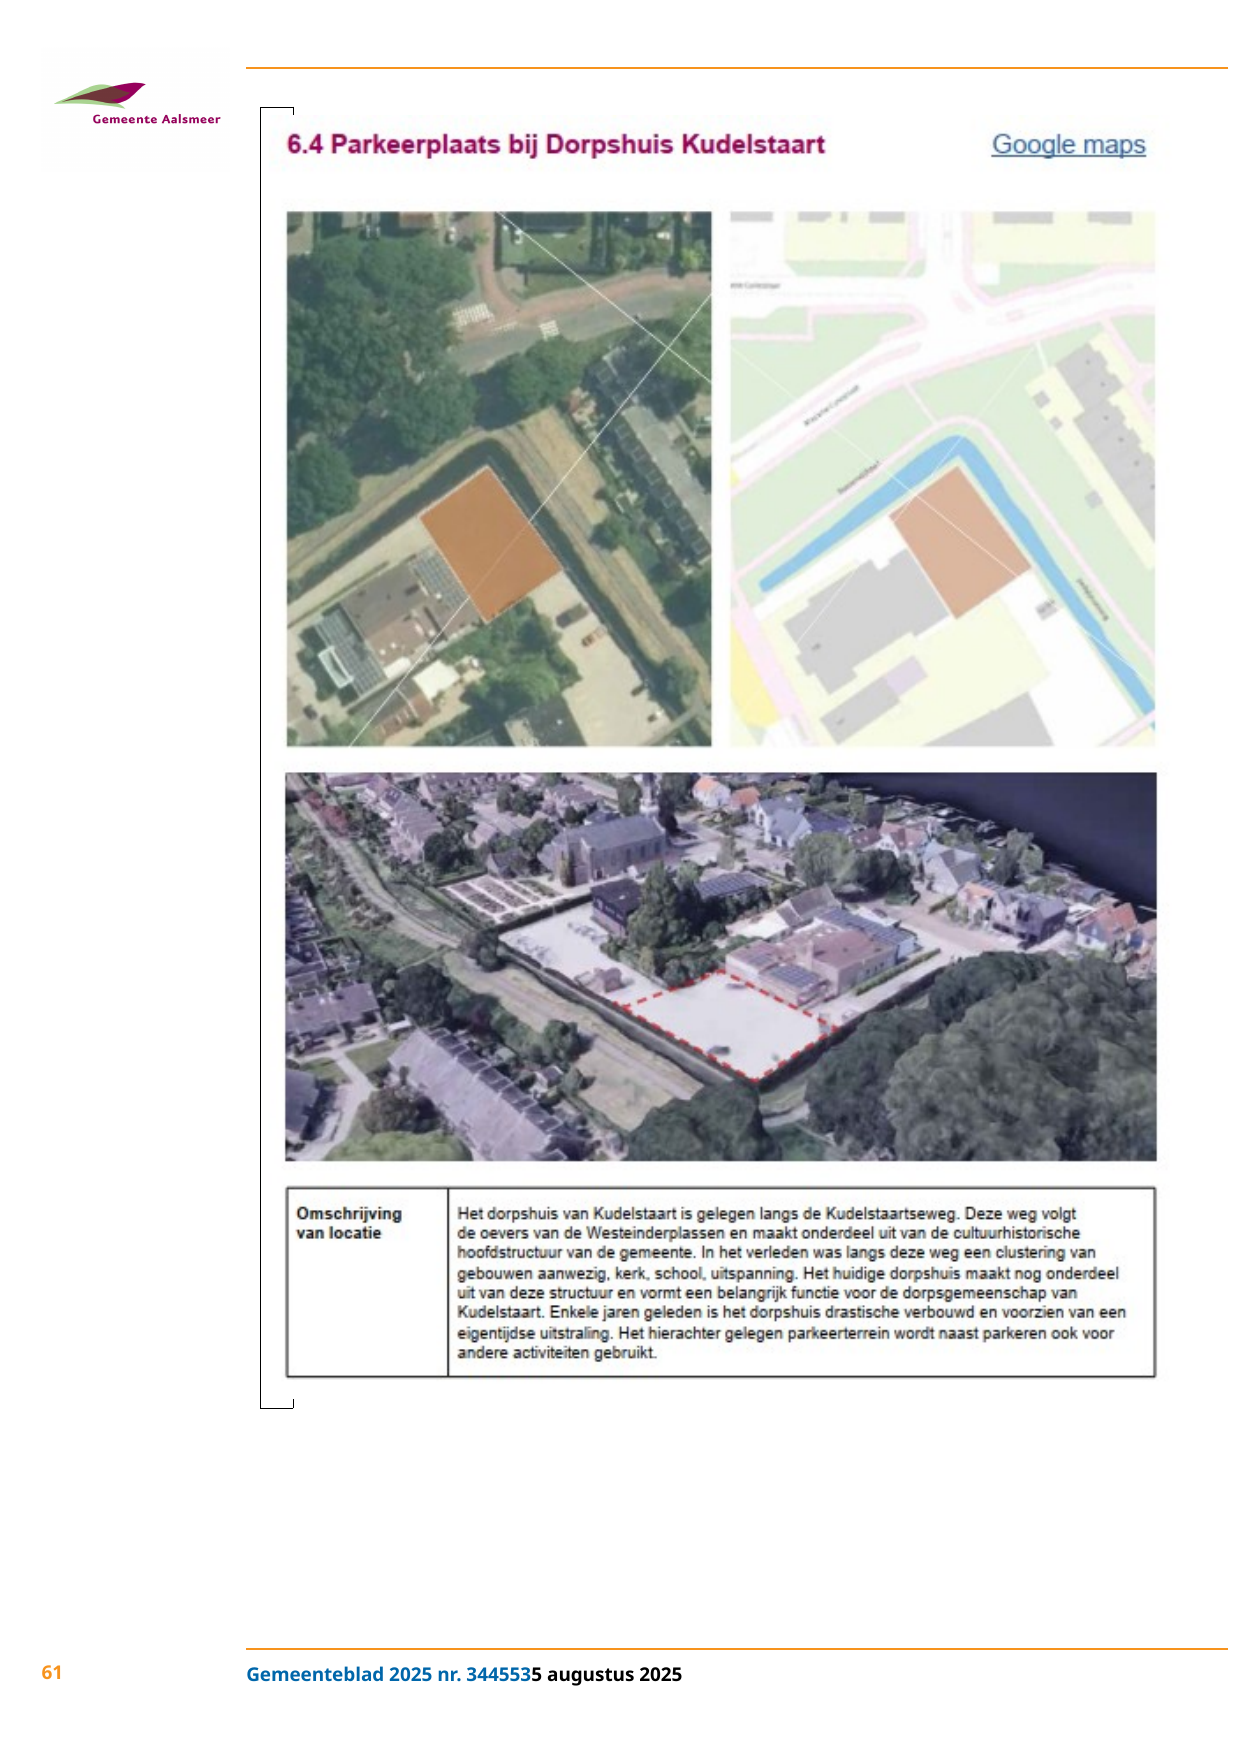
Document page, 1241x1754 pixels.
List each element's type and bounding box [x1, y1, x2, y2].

picture [41, 47, 231, 172]
picture [268, 115, 1173, 1399]
